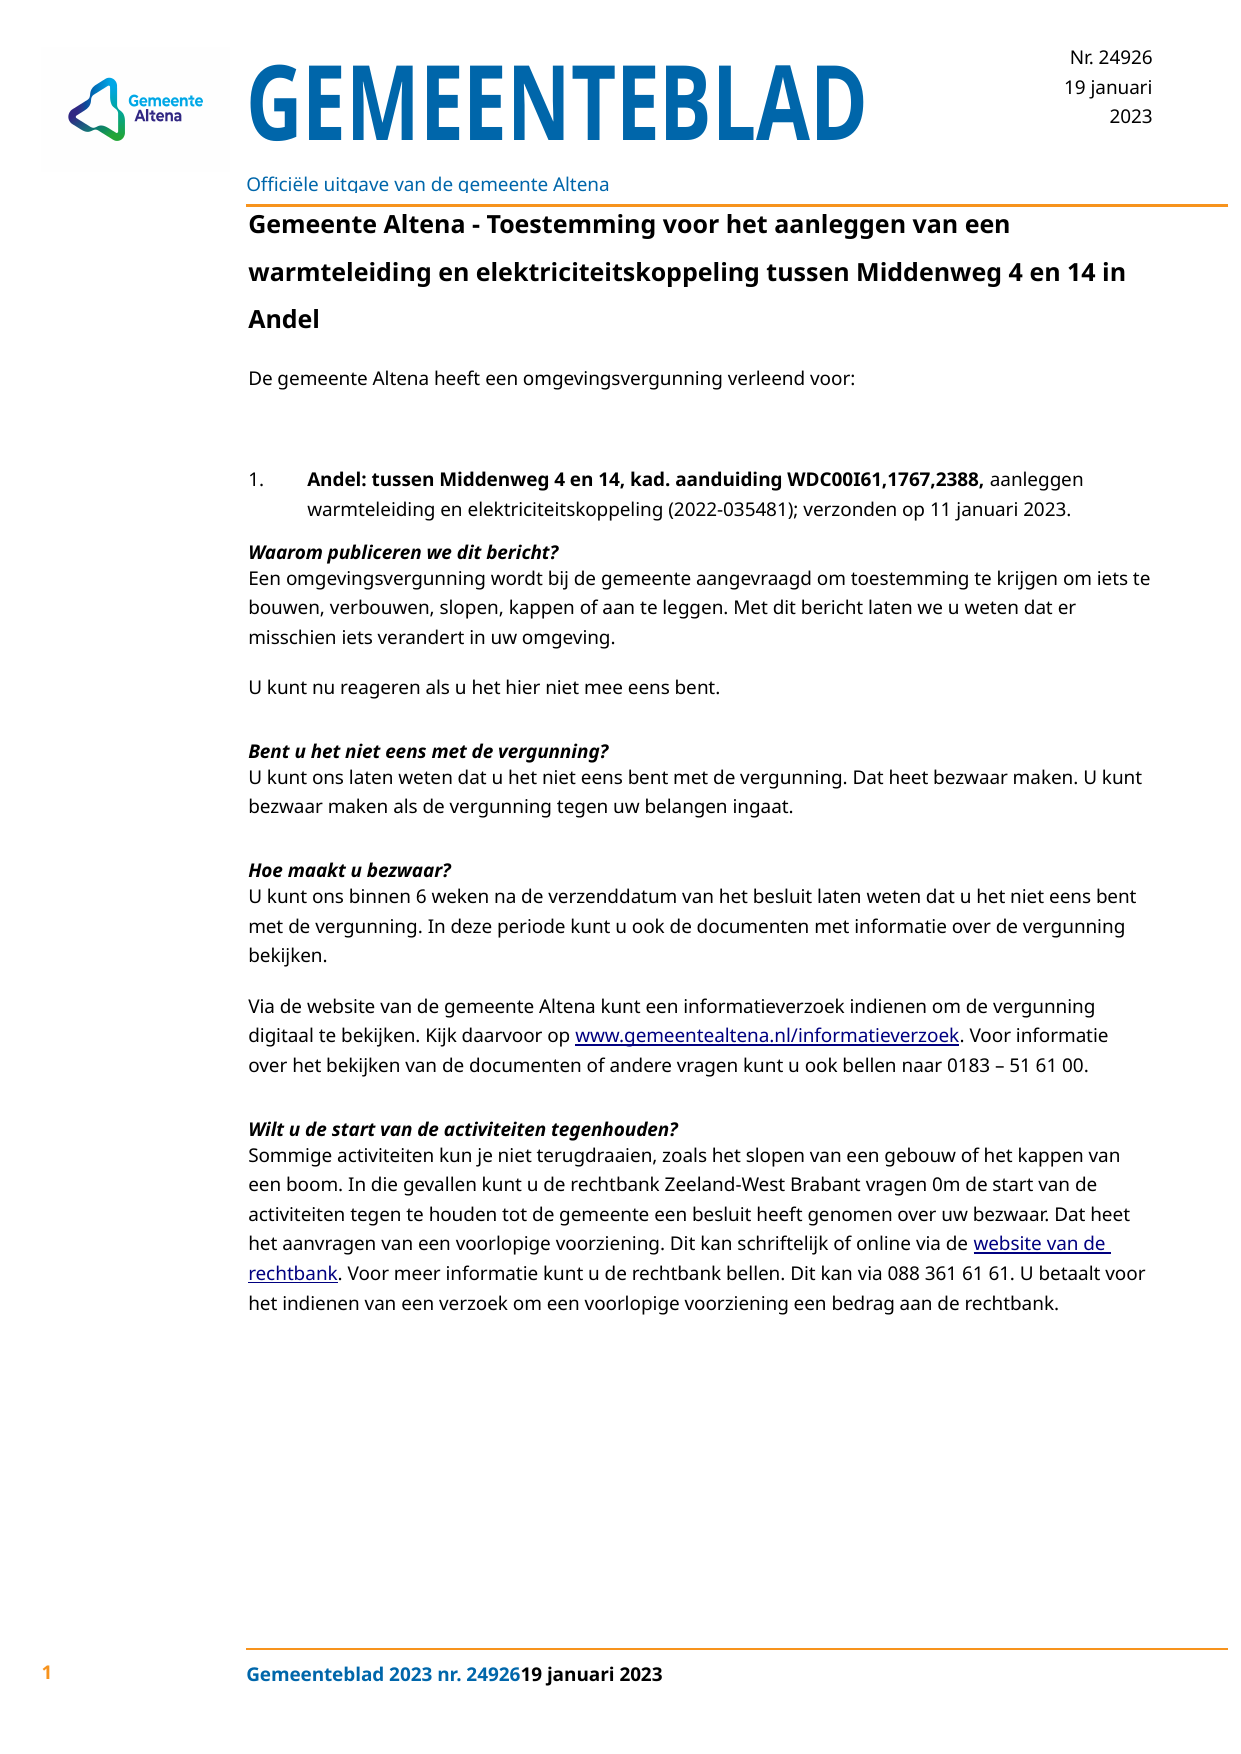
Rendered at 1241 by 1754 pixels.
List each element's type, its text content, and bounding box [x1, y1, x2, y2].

text Waarom publiceren we dit bericht? [248, 539, 1152, 565]
text Bent u het niet eens met de vergunning? [248, 738, 1152, 764]
text Gemeente Altena - Toestemming voor het aanleggen van een warmteleiding en elektriciteitskoppeling tussen Middenweg 4 en 14 in Andel [248, 207, 1152, 336]
text De gemeente Altena heeft een omgevingsvergunning verleend voor: [248, 366, 1152, 391]
picture [41, 47, 231, 172]
text U kunt ons binnen 6 weken na de verzenddatum van het besluit laten weten dat u het niet eens bent met de vergunning. In deze periode kunt u ook de documenten met informatie over de vergunning bekijken. [248, 883, 1152, 968]
text U kunt nu reageren als u het hier niet mee eens bent. [248, 674, 1152, 700]
text Via de website van de gemeente Altena kunt een informatieverzoek indienen om de vergunning digitaal te bekijken. Kijk daarvoor op www.gemeentealtena.nl/informatieverzoek. Voor informatie over het bekijken van de documenten of andere vragen kunt u ook bellen naar 0183 – 51 61 00. [248, 993, 1152, 1078]
text Sommige activiteiten kun je niet terugdraaien, zoals het slopen van een gebouw of het kappen van een boom. In die gevallen kunt u de rechtbank Zeeland-West Brabant vragen 0m de start van de activiteiten tegen te houden tot de gemeente een besluit heeft genomen over uw bezwaar. Dat heet het aanvragen van een voorlopige voorziening. Dit kan schriftelijk of online via de website van de rechtbank. Voor meer informatie kunt u de rechtbank bellen. Dit kan via 088 361 61 61. U betaalt voor het indienen van een verzoek om een voorlopige voorziening een bedrag aan de rechtbank. [248, 1142, 1152, 1315]
text Hoe maakt u bezwaar? [248, 858, 1152, 883]
text U kunt ons laten weten dat u het niet eens bent met de vergunning. Dat heet bezwaar maken. U kunt bezwaar maken als de vergunning tegen uw belangen ingaat. [248, 764, 1152, 819]
text Wilt u de start van de activiteiten tegenhouden? [248, 1116, 1152, 1142]
text Een omgevingsvergunning wordt bij de gemeente aangevraagd om toestemming te krijgen om iets te bouwen, verbouwen, slopen, kappen of aan te leggen. Met dit bericht laten we u weten dat er misschien iets verandert in uw omgeving. [248, 565, 1152, 650]
list Andel: tussen Middenweg 4 en 14, kad. aanduiding WDC00I61,1767,2388, aanleggen warmteleiding en elektriciteitskoppeling (2022-035481); verzonden op 11 januari 2023. [248, 466, 1152, 522]
